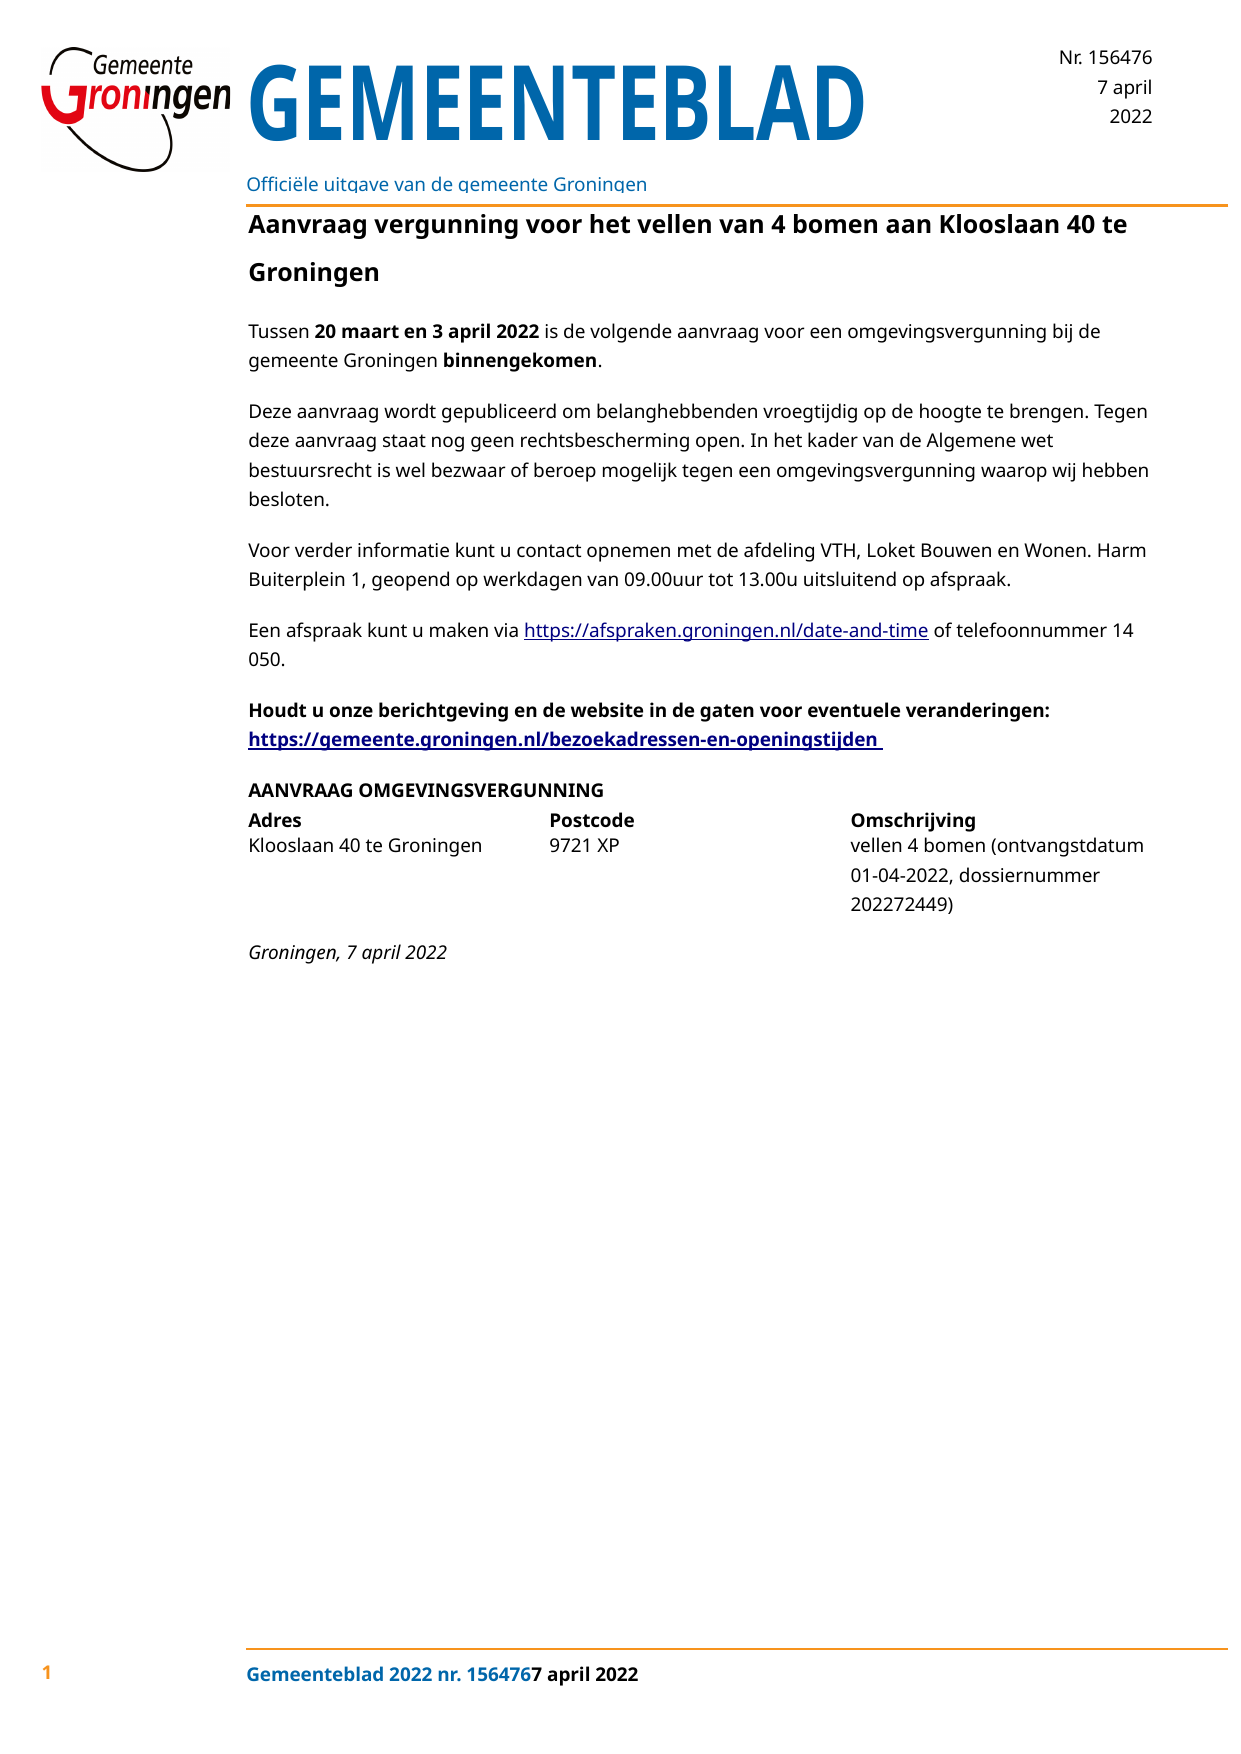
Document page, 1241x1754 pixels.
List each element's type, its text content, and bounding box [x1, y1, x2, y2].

picture [41, 47, 231, 172]
table_header Adres [248, 807, 549, 832]
table_header Omschrijving [850, 807, 1152, 832]
text Aanvraag vergunning voor het vellen van 4 bomen aan Klooslaan 40 te Groningen [248, 207, 1152, 288]
text Voor verder informatie kunt u contact opnemen met de afdeling VTH, Loket Bouwen en Wonen. Harm Buiterplein 1, geopend op werkdagen van 09.00uur tot 13.00u uitsluitend op afspraak. [248, 537, 1152, 592]
text Houdt u onze berichtgeving en de website in de gaten voor eventuele veranderingen: https://gemeente.groningen.nl/bezoekadressen-en-openingstijden [248, 697, 1152, 752]
text AANVRAAG OMGEVINGSVERGUNNING [248, 777, 1152, 803]
text Tussen 20 maart en 3 april 2022 is de volgende aanvraag voor een omgevingsvergunning bij de gemeente Groningen binnengekomen. [248, 318, 1152, 373]
text Deze aanvraag wordt gepubliceerd om belanghebbenden vroegtijdig op de hoogte te brengen. Tegen deze aanvraag staat nog geen rechtsbescherming open. In het kader van de Algemene wet bestuursrecht is wel bezwaar of beroep mogelijk tegen een omgevingsvergunning waarop wij hebben besloten. [248, 398, 1152, 512]
table_cell vellen 4 bomen (ontvangstdatum 01-04-2022, dossiernummer 202272449) [850, 833, 1152, 917]
text Een afspraak kunt u maken via https://afspraken.groningen.nl/date-and-time of telefoonnummer 14 050. [248, 617, 1152, 672]
table_cell Klooslaan 40 te Groningen [248, 833, 549, 917]
table_header Postcode [549, 807, 850, 832]
text Groningen, 7 april 2022 [248, 939, 1152, 964]
table_cell 9721 XP [549, 833, 850, 917]
